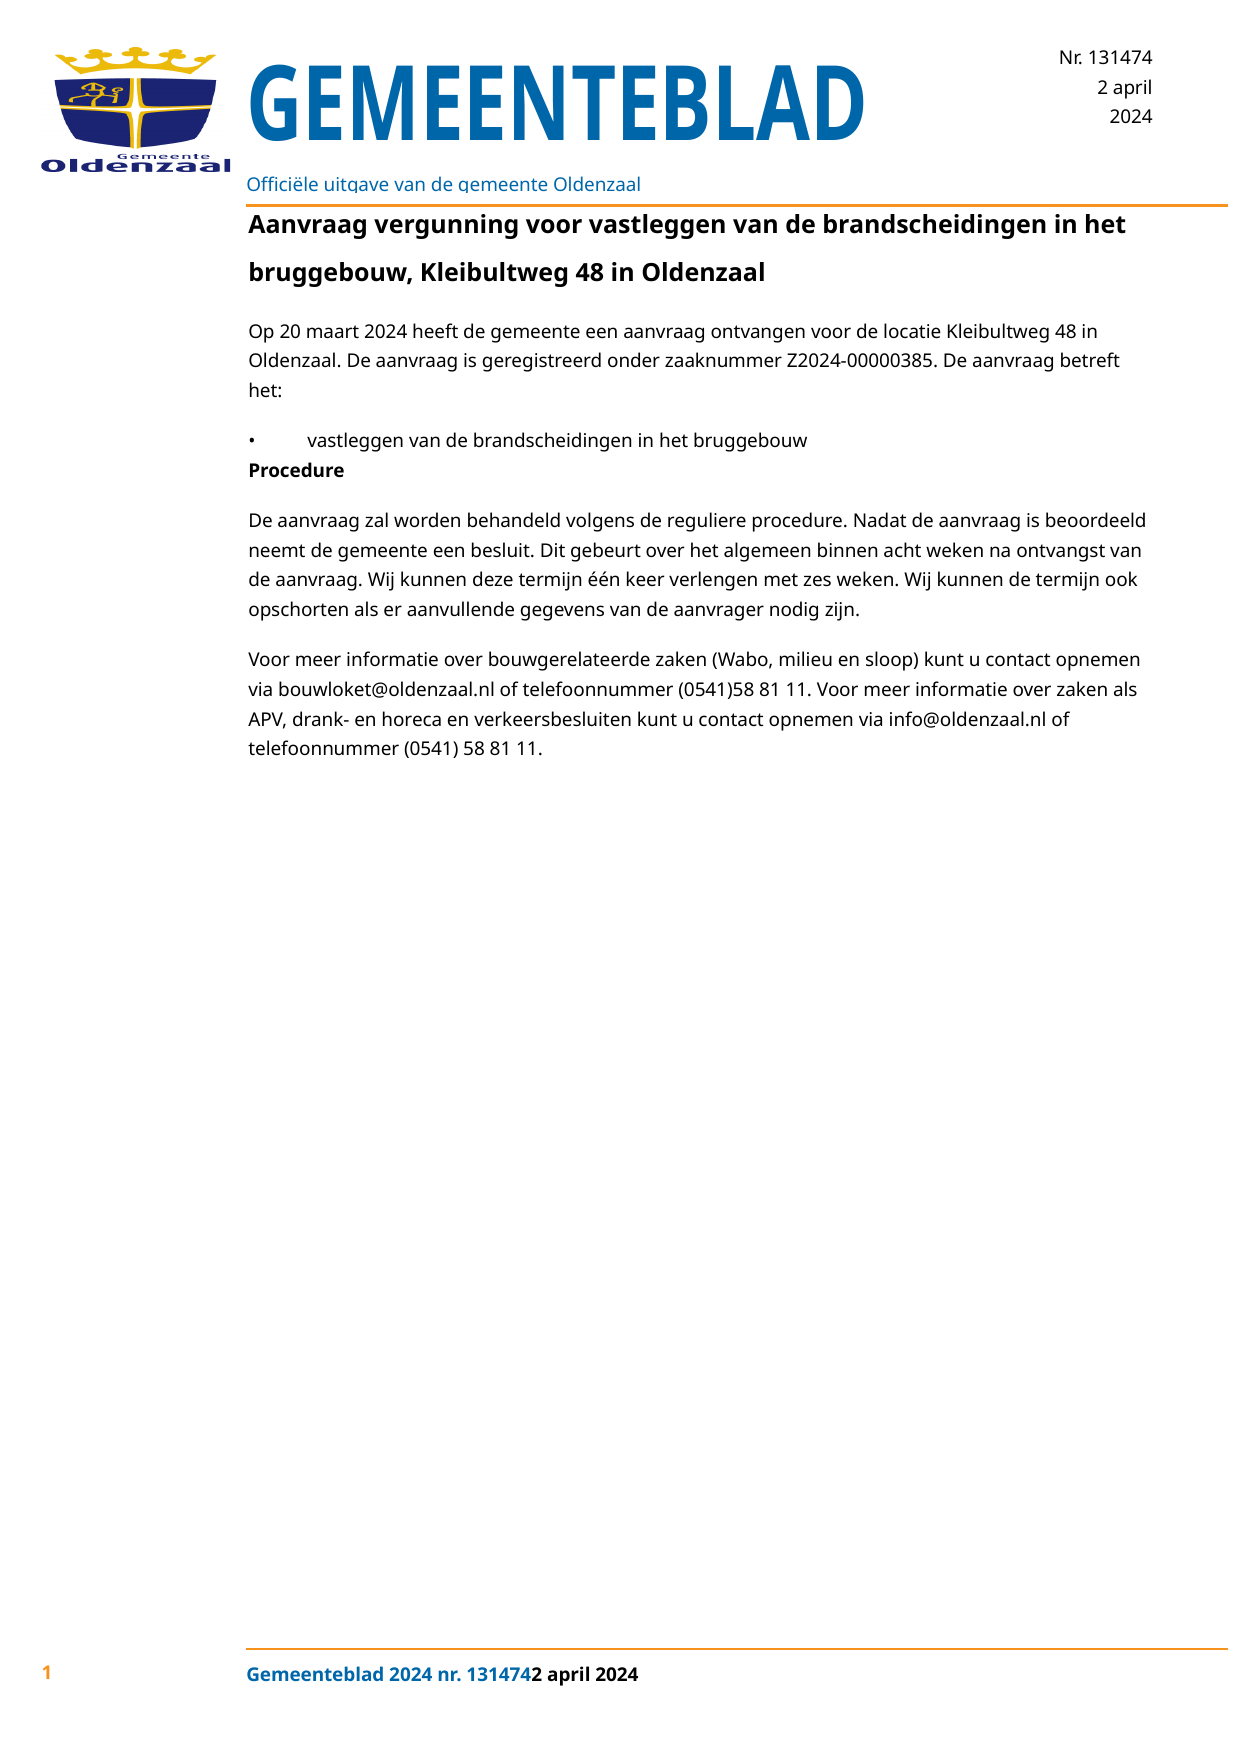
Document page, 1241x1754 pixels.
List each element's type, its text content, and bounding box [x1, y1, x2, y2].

picture [41, 47, 231, 172]
text De aanvraag zal worden behandeld volgens de reguliere procedure. Nadat de aanvraag is beoordeeld neemt de gemeente een besluit. Dit gebeurt over het algemeen binnen acht weken na ontvangst van de aanvraag. Wij kunnen deze termijn één keer verlengen met zes weken. Wij kunnen de termijn ook opschorten als er aanvullende gegevens van de aanvrager nodig zijn. [248, 507, 1152, 622]
list vastleggen van de brandscheidingen in het bruggebouw [248, 427, 1152, 453]
text Aanvraag vergunning voor vastleggen van de brandscheidingen in het bruggebouw, Kleibultweg 48 in Oldenzaal [248, 207, 1152, 288]
text Op 20 maart 2024 heeft de gemeente een aanvraag ontvangen voor de locatie Kleibultweg 48 in Oldenzaal. De aanvraag is geregistreerd onder zaaknummer Z2024-00000385. De aanvraag betreft het: [248, 318, 1152, 403]
text Voor meer informatie over bouwgerelateerde zaken (Wabo, milieu en sloop) kunt u contact opnemen via bouwloket@oldenzaal.nl of telefoonnummer (0541)58 81 11. Voor meer informatie over zaken als APV, drank- en horeca en verkeersbesluiten kunt u contact opnemen via info@oldenzaal.nl of telefoonnummer (0541) 58 81 11. [248, 647, 1152, 761]
text Procedure [248, 457, 1152, 483]
